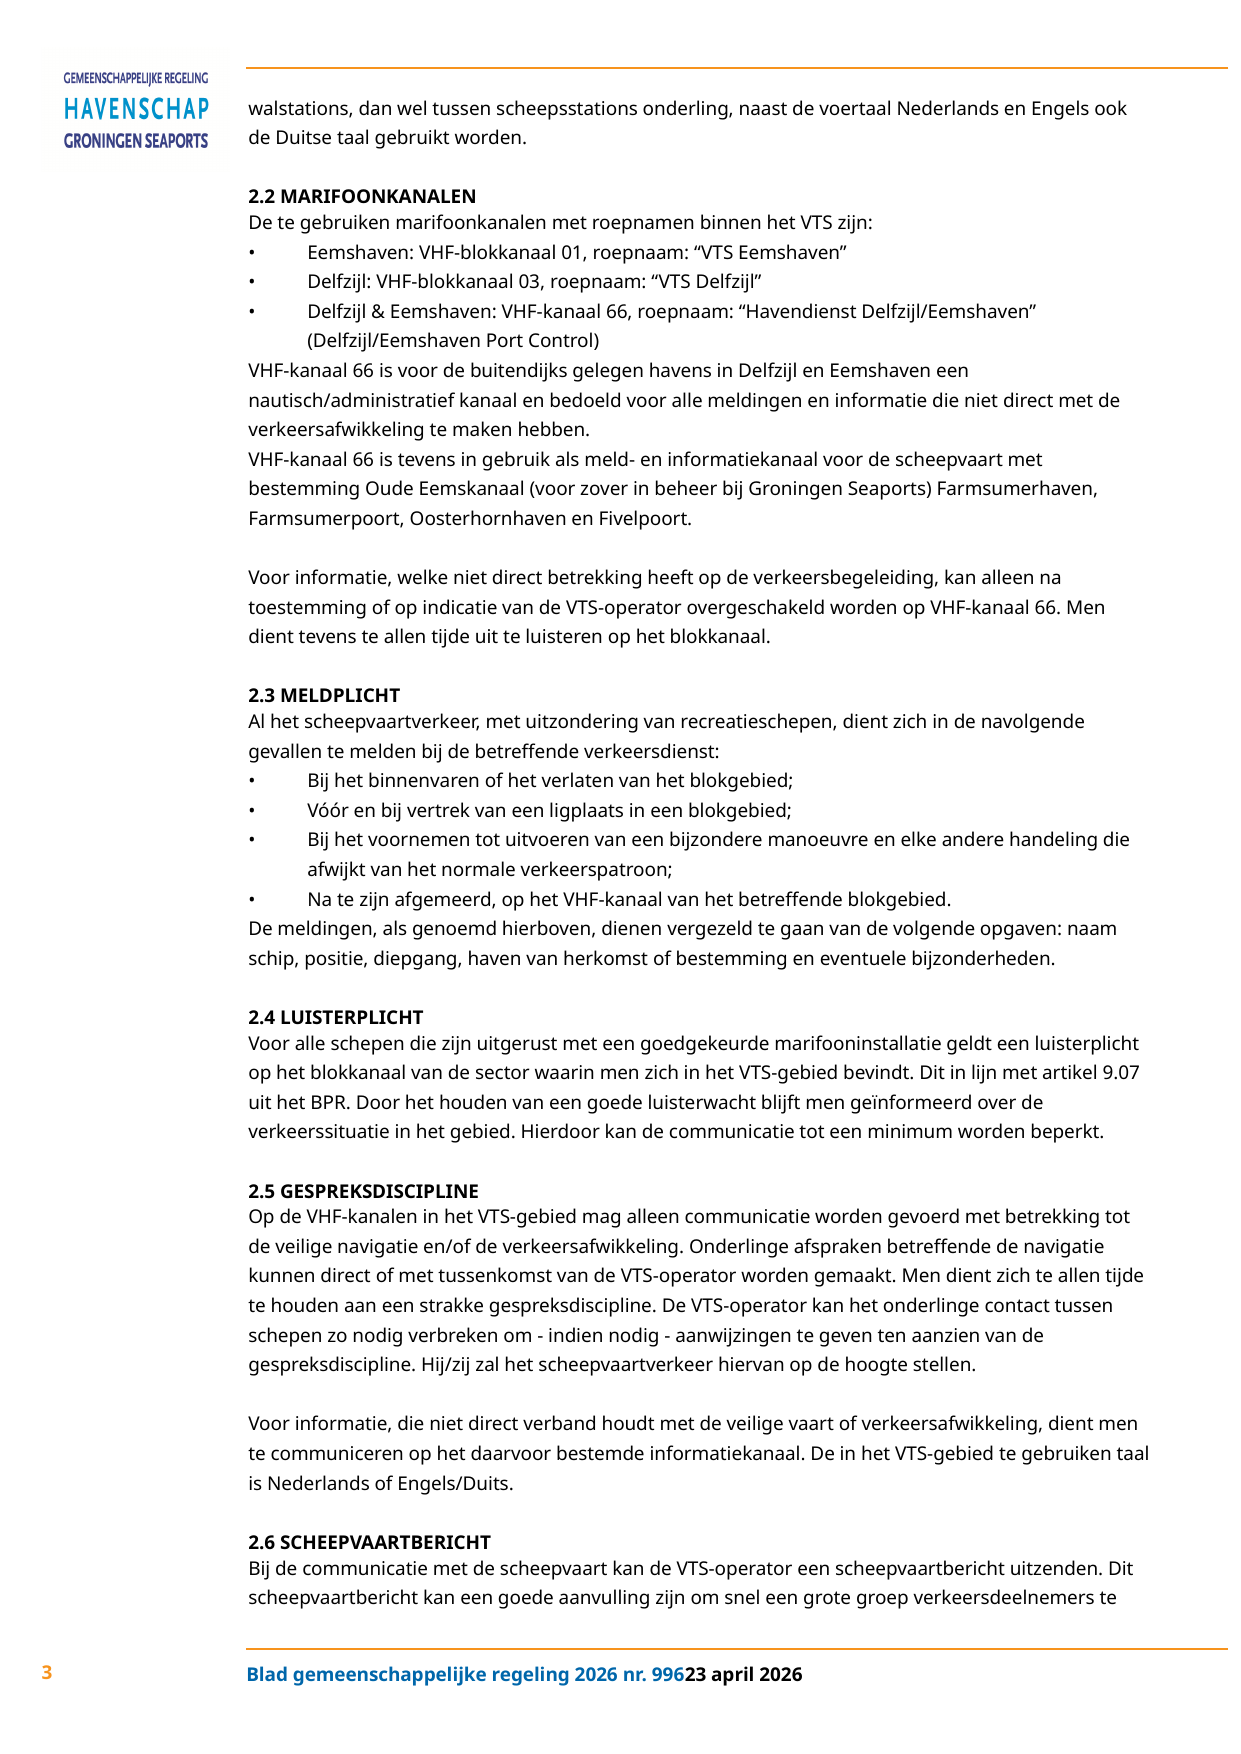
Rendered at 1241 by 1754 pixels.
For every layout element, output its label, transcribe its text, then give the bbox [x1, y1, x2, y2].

list Vóór en bij vertrek van een ligplaats in een blokgebied; [248, 797, 1152, 823]
text VHF-kanaal 66 is voor de buitendijks gelegen havens in Delfzijl en Eemshaven een nautisch/administratief kanaal en bedoeld voor alle meldingen en informatie die niet direct met de verkeersafwikkeling te maken hebben. [248, 357, 1152, 442]
text VHF-kanaal 66 is tevens in gebruik als meld- en informatiekanaal voor de scheepvaart met bestemming Oude Eemskanaal (voor zover in beheer bij Groningen Seaports) Farmsumerhaven, Farmsumerpoort, Oosterhornhaven en Fivelpoort. [248, 446, 1152, 531]
text 2.6 SCHEEPVAARTBERICHT [248, 1529, 1152, 1555]
list Na te zijn afgemeerd, op het VHF-kanaal van het betreffende blokgebied. [248, 886, 1152, 912]
text De te gebruiken marifoonkanalen met roepnamen binnen het VTS zijn: [248, 209, 1152, 235]
text Op de VHF-kanalen in het VTS-gebied mag alleen communicatie worden gevoerd met betrekking tot de veilige navigatie en/of de verkeersafwikkeling. Onderlinge afspraken betreffende de navigatie kunnen direct of met tussenkomst van de VTS-operator worden gemaakt. Men dient zich te allen tijde te houden aan een strakke gespreksdiscipline. De VTS-operator kan het onderlinge contact tussen schepen zo nodig verbreken om - indien nodig - aanwijzingen te geven ten aanzien van de gespreksdiscipline. Hij/zij zal het scheepvaartverkeer hiervan op de hoogte stellen. [248, 1203, 1152, 1377]
text Al het scheepvaartverkeer, met uitzondering van recreatieschepen, dient zich in de navolgende gevallen te melden bij de betreffende verkeersdienst: [248, 708, 1152, 764]
text 2.5 GESPREKSDISCIPLINE [248, 1178, 1152, 1203]
list Delfzijl: VHF-blokkanaal 03, roepnaam: “VTS Delfzijl” [248, 268, 1152, 294]
text Bij de communicatie met de scheepvaart kan de VTS-operator een scheepvaartbericht uitzenden. Dit scheepvaartbericht kan een goede aanvulling zijn om snel een grote groep verkeersdeelnemers te [248, 1555, 1152, 1610]
list Delfzijl & Eemshaven: VHF-kanaal 66, roepnaam: “Havendienst Delfzijl/Eemshaven” (Delfzijl/Eemshaven Port Control) [248, 298, 1152, 353]
text Voor informatie, welke niet direct betrekking heeft op de verkeersbegeleiding, kan alleen na toestemming of op indicatie van de VTS-operator overgeschakeld worden op VHF-kanaal 66. Men dient tevens te allen tijde uit te luisteren op het blokkanaal. [248, 564, 1152, 649]
text Voor alle schepen die zijn uitgerust met een goedgekeurde marifooninstallatie geldt een luisterplicht op het blokkanaal van de sector waarin men zich in het VTS-gebied bevindt. Dit in lijn met artikel 9.07 uit het BPR. Door het houden van een goede luisterwacht blijft men geïnformeerd over de verkeerssituatie in het gebied. Hierdoor kan de communicatie tot een minimum worden beperkt. [248, 1030, 1152, 1144]
text Voor informatie, die niet direct verband houdt met de veilige vaart of verkeersafwikkeling, dient men te communiceren op het daarvoor bestemde informatiekanaal. De in het VTS-gebied te gebruiken taal is Nederlands of Engels/Duits. [248, 1411, 1152, 1496]
picture [41, 47, 231, 172]
text De meldingen, als genoemd hierboven, dienen vergezeld te gaan van de volgende opgaven: naam schip, positie, diepgang, haven van herkomst of bestemming en eventuele bijzonderheden. [248, 915, 1152, 971]
text 2.3 MELDPLICHT [248, 683, 1152, 708]
list Bij het voornemen tot uitvoeren van een bijzondere manoeuvre en elke andere handeling die afwijkt van het normale verkeerspatroon; [248, 827, 1152, 882]
text 2.2 MARIFOONKANALEN [248, 183, 1152, 209]
list Eemshaven: VHF-blokkanaal 01, roepnaam: “VTS Eemshaven” [248, 239, 1152, 264]
list Bij het binnenvaren of het verlaten van het blokgebied; [248, 767, 1152, 793]
text walstations, dan wel tussen scheepsstations onderling, naast de voertaal Nederlands en Engels ook de Duitse taal gebruikt worden. [248, 95, 1152, 150]
text 2.4 LUISTERPLICHT [248, 1004, 1152, 1030]
